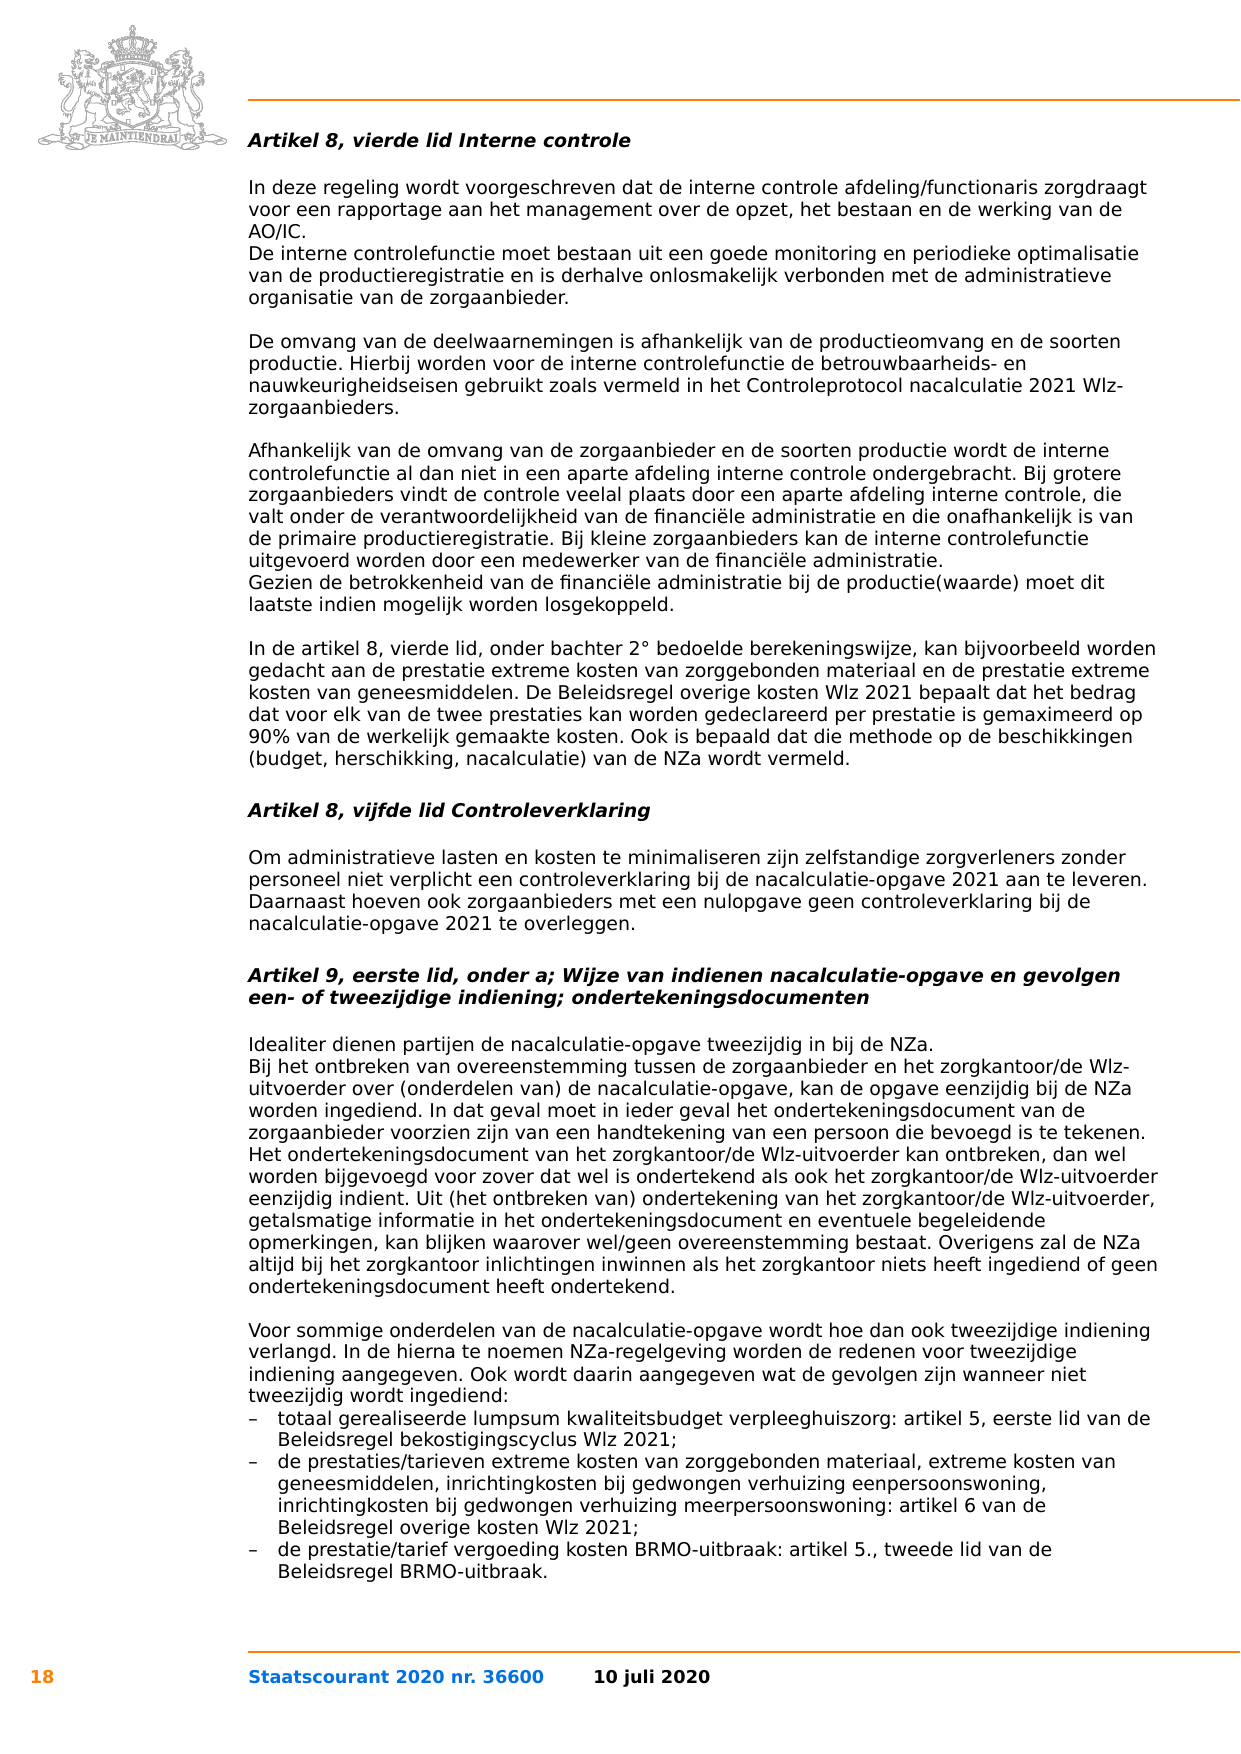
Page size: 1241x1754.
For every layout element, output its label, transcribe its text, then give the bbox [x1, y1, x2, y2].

text In de artikel 8, vierde lid, onder bachter 2° bedoelde berekeningswijze, kan bijvoorbeeld worden gedacht aan de prestatie extreme kosten van zorggebonden materiaal en de prestatie extreme kosten van geneesmiddelen. De Beleidsregel overige kosten Wlz 2021 bepaalt dat het bedrag dat voor elk van de twee prestaties kan worden gedeclareerd per prestatie is gemaximeerd op 90% van de werkelijk gemaakte kosten. Ook is bepaald dat die methode op de beschikkingen (budget, herschikking, nacalculatie) van de NZa wordt vermeld. [248, 638, 1163, 770]
text Voor sommige onderdelen van de nacalculatie-opgave wordt hoe dan ook tweezijdige indiening verlangd. In de hierna te noemen NZa-regelgeving worden de redenen voor tweezijdige indiening aangegeven. Ook wordt daarin aangegeven wat de gevolgen zijn wanneer niet tweezijdig wordt ingediend: [248, 1319, 1163, 1407]
text Afhankelijk van de omvang van de zorgaanbieder en de soorten productie wordt de interne controlefunctie al dan niet in een aparte afdeling interne controle ondergebracht. Bij grotere zorgaanbieders vindt de controle veelal plaats door een aparte afdeling interne controle, die valt onder de verantwoordelijkheid van de financiële administratie en die onafhankelijk is van de primaire productieregistratie. Bij kleine zorgaanbieders kan de interne controlefunctie uitgevoerd worden door een medewerker van de financiële administratie. [248, 440, 1163, 572]
text De interne controlefunctie moet bestaan uit een goede monitoring en periodieke optimalisatie van de productieregistratie en is derhalve onlosmakelijk verbonden met de administratieve organisatie van de zorgaanbieder. [248, 243, 1163, 309]
subtitle Artikel 8, vijfde lid Controleverklaring [248, 800, 1163, 822]
text Idealiter dienen partijen de nacalculatie-opgave tweezijdig in bij de NZa. [248, 1034, 1163, 1056]
text In deze regeling wordt voorgeschreven dat de interne controle afdeling/functionaris zorgdraagt voor een rapportage aan het management over de opzet, het bestaan en de werking van de AO/IC. [248, 177, 1163, 243]
text – totaal gerealiseerde lumpsum kwaliteitsbudget verpleeghuiszorg: artikel 5, eerste lid van de Beleidsregel bekostigingscyclus Wlz 2021; [248, 1407, 1163, 1451]
text – de prestatie/tarief vergoeding kosten BRMO-uitbraak: artikel 5., tweede lid van de Beleidsregel BRMO-uitbraak. [248, 1539, 1163, 1583]
subtitle Artikel 8, vierde lid Interne controle [248, 130, 1163, 152]
text De omvang van de deelwaarnemingen is afhankelijk van de productieomvang en de soorten productie. Hierbij worden voor de interne controlefunctie de betrouwbaarheids- en nauwkeurigheidseisen gebruikt zoals vermeld in het Controleprotocol nacalculatie 2021 Wlz-zorgaanbieders. [248, 331, 1163, 418]
text Bij het ontbreken van overeenstemming tussen de zorgaanbieder en het zorgkantoor/de Wlz-uitvoerder over (onderdelen van) de nacalculatie-opgave, kan de opgave eenzijdig bij de NZa worden ingediend. In dat geval moet in ieder geval het ondertekeningsdocument van de zorgaanbieder voorzien zijn van een handtekening van een persoon die bevoegd is te tekenen. Het ondertekeningsdocument van het zorgkantoor/de Wlz-uitvoerder kan ontbreken, dan wel worden bijgevoegd voor zover dat wel is ondertekend als ook het zorgkantoor/de Wlz-uitvoerder eenzijdig indient. Uit (het ontbreken van) ondertekening van het zorgkantoor/de Wlz-uitvoerder, getalsmatige informatie in het ondertekeningsdocument en eventuele begeleidende opmerkingen, kan blijken waarover wel/geen overeenstemming bestaat. Overigens zal de NZa altijd bij het zorgkantoor inlichtingen inwinnen als het zorgkantoor niets heeft ingediend of geen ondertekeningsdocument heeft ondertekend. [248, 1056, 1163, 1298]
picture [38, 25, 227, 150]
subtitle Artikel 9, eerste lid, onder a; Wijze van indienen nacalculatie-opgave en gevolgen een- of tweezijdige indiening; ondertekeningsdocumenten [248, 965, 1163, 1009]
text – de prestaties/tarieven extreme kosten van zorggebonden materiaal, extreme kosten van geneesmiddelen, inrichtingkosten bij gedwongen verhuizing eenpersoonswoning, inrichtingkosten bij gedwongen verhuizing meerpersoonswoning: artikel 6 van de Beleidsregel overige kosten Wlz 2021; [248, 1451, 1163, 1539]
text Om administratieve lasten en kosten te minimaliseren zijn zelfstandige zorgverleners zonder personeel niet verplicht een controleverklaring bij de nacalculatie-opgave 2021 aan te leveren. Daarnaast hoeven ook zorgaanbieders met een nulopgave geen controleverklaring bij de nacalculatie-opgave 2021 te overleggen. [248, 847, 1163, 935]
text Gezien de betrokkenheid van de financiële administratie bij de productie(waarde) moet dit laatste indien mogelijk worden losgekoppeld. [248, 572, 1163, 616]
